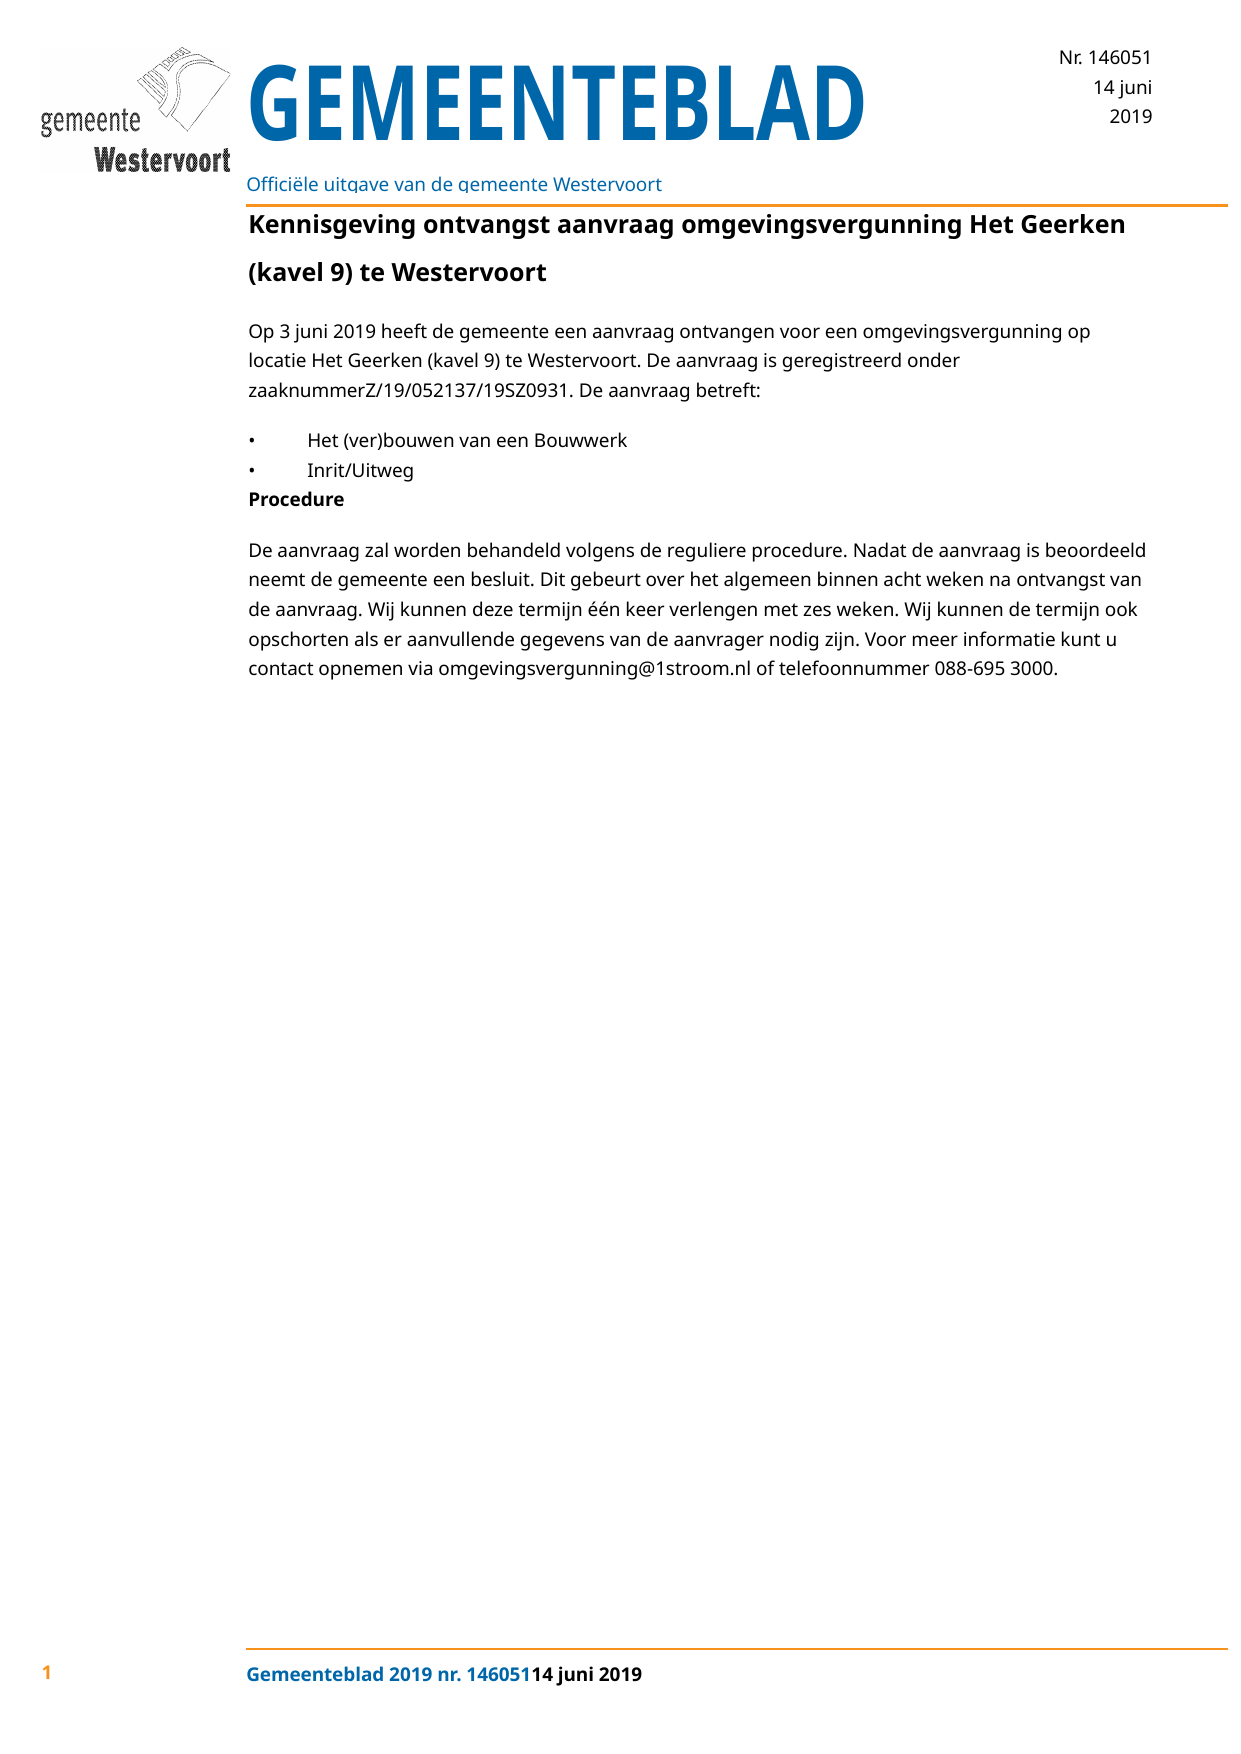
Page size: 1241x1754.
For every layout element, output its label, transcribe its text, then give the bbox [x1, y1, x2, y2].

text Procedure [248, 487, 1152, 512]
list Het (ver)bouwen van een Bouwwerk [248, 427, 1152, 453]
text Kennisgeving ontvangst aanvraag omgevingsvergunning Het Geerken (kavel 9) te Westervoort [248, 207, 1152, 288]
text De aanvraag zal worden behandeld volgens de reguliere procedure. Nadat de aanvraag is beoordeeld neemt de gemeente een besluit. Dit gebeurt over het algemeen binnen acht weken na ontvangst van de aanvraag. Wij kunnen deze termijn één keer verlengen met zes weken. Wij kunnen de termijn ook opschorten als er aanvullende gegevens van de aanvrager nodig zijn. Voor meer informatie kunt u contact opnemen via omgevingsvergunning@1stroom.nl of telefoonnummer 088-695 3000. [248, 537, 1152, 681]
text Op 3 juni 2019 heeft de gemeente een aanvraag ontvangen voor een omgevingsvergunning op locatie Het Geerken (kavel 9) te Westervoort. De aanvraag is geregistreerd onder zaaknummerZ/19/052137/19SZ0931. De aanvraag betreft: [248, 318, 1152, 403]
list Inrit/Uitweg [248, 457, 1152, 483]
picture [41, 47, 231, 172]
